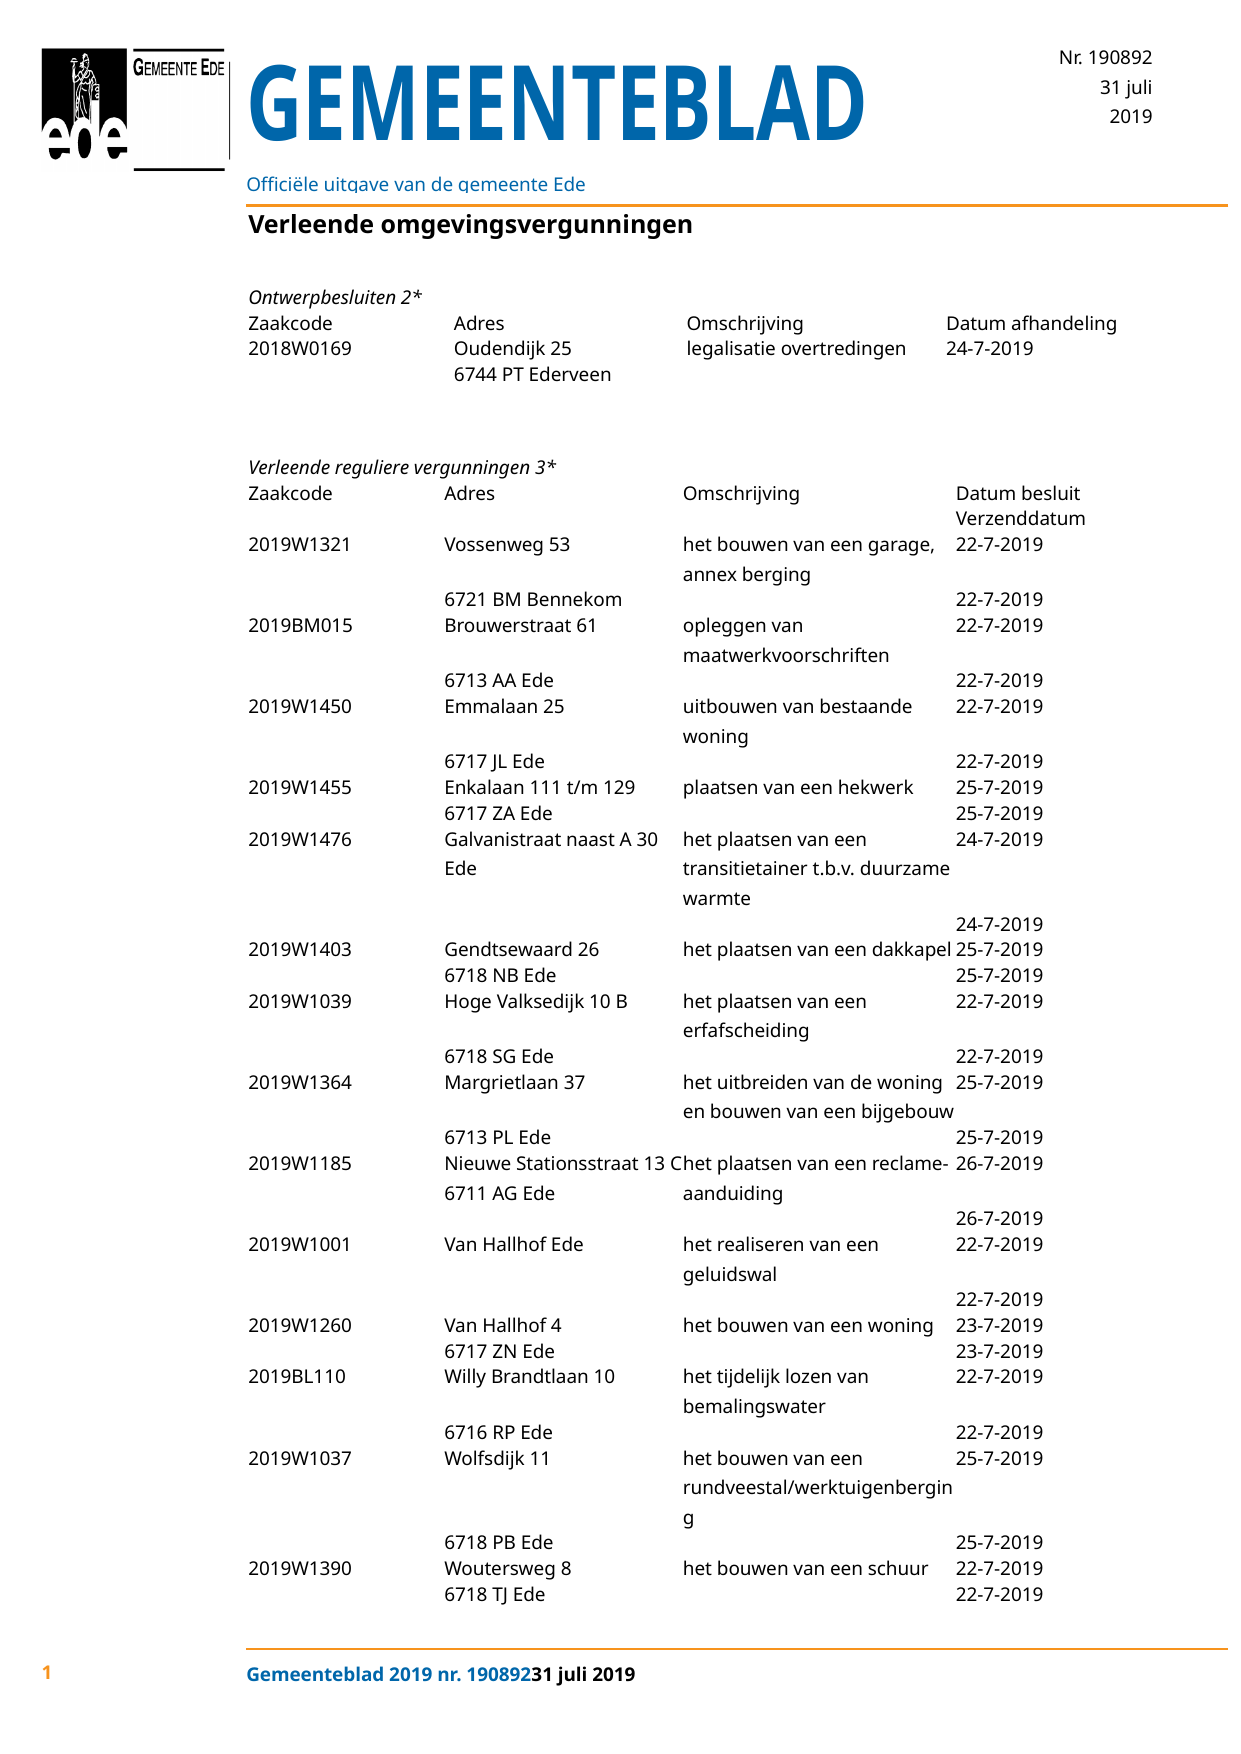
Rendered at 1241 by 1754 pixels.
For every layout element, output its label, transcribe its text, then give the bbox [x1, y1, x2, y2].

table_cell [248, 506, 444, 531]
table_cell Vossenweg 53 [444, 531, 683, 587]
table_cell 2019W1321 [248, 531, 444, 587]
table_cell 24-7-2019 [956, 826, 1152, 911]
table_cell 2019BM015 [248, 613, 444, 668]
table_cell het plaatsen van een erfafscheiding [683, 988, 956, 1043]
table_cell het tijdelijk lozen van bemalingswater [683, 1364, 956, 1419]
table_header Zaakcode [248, 310, 454, 335]
table_cell [248, 1286, 444, 1312]
table_cell het plaatsen van een transitietainer t.b.v. duurzame warmte [683, 826, 956, 911]
table_cell het plaatsen van een dakkapel [683, 937, 956, 962]
table_cell [248, 749, 444, 774]
table_cell 6718 SG Ede [444, 1043, 683, 1069]
table_cell het plaatsen van een reclame-aanduiding [683, 1150, 956, 1205]
table_cell 6721 BM Bennekom [444, 587, 683, 612]
table_cell [444, 506, 683, 531]
table_cell [683, 1043, 956, 1069]
table_cell 25-7-2019 [956, 1069, 1152, 1124]
table_cell 22-7-2019 [956, 587, 1152, 612]
table_cell 24-7-2019 [956, 911, 1152, 937]
table_cell 26-7-2019 [956, 1205, 1152, 1231]
table_cell 2019W1476 [248, 826, 444, 911]
table_cell 25-7-2019 [956, 962, 1152, 988]
table_header Omschrijving [686, 310, 946, 335]
table_cell 23-7-2019 [956, 1338, 1152, 1364]
table_cell 6718 TJ Ede [444, 1581, 683, 1607]
table_header Datum besluit [956, 480, 1152, 506]
table_cell [248, 1530, 444, 1555]
table_cell [444, 911, 683, 937]
table_cell [683, 962, 956, 988]
table_cell 2019W1037 [248, 1445, 444, 1529]
table_cell [683, 1419, 956, 1445]
table_cell 25-7-2019 [956, 1124, 1152, 1150]
table_cell Verzenddatum [956, 506, 1152, 531]
table_cell 22-7-2019 [956, 1231, 1152, 1286]
table_cell Nieuwe Stationsstraat 13 C 6711 AG Ede [444, 1150, 683, 1205]
table_cell 22-7-2019 [956, 1419, 1152, 1445]
table_cell [248, 962, 444, 988]
table_cell 6713 PL Ede [444, 1124, 683, 1150]
table_cell 2019W1450 [248, 694, 444, 749]
table_cell 2019W1455 [248, 775, 444, 800]
picture [41, 47, 231, 172]
table_cell Willy Brandtlaan 10 [444, 1364, 683, 1419]
table_cell [248, 1124, 444, 1150]
table_cell 2019W1001 [248, 1231, 444, 1286]
table_cell [444, 1286, 683, 1312]
table_cell Van Hallhof 4 [444, 1312, 683, 1338]
table_cell [683, 800, 956, 826]
table_cell [248, 1419, 444, 1445]
table_cell [248, 1338, 444, 1364]
table_cell Margrietlaan 37 [444, 1069, 683, 1124]
table_cell Emmalaan 25 [444, 694, 683, 749]
table_cell het bouwen van een woning [683, 1312, 956, 1338]
table_cell het bouwen van een schuur [683, 1555, 956, 1581]
table_cell 6718 PB Ede [444, 1530, 683, 1555]
table_cell Galvanistraat naast A 30 Ede [444, 826, 683, 911]
table_cell [248, 1581, 444, 1607]
table_cell [248, 1205, 444, 1231]
table_cell [683, 749, 956, 774]
table_cell 2019W1364 [248, 1069, 444, 1124]
table_cell 6713 AA Ede [444, 668, 683, 693]
table_cell [248, 361, 454, 387]
table_cell 2019W1185 [248, 1150, 444, 1205]
table_cell 22-7-2019 [956, 1555, 1152, 1581]
table_cell [686, 361, 946, 387]
table_cell [248, 668, 444, 693]
table_cell Van Hallhof Ede [444, 1231, 683, 1286]
table_cell Brouwerstraat 61 [444, 613, 683, 668]
table_cell [444, 1205, 683, 1231]
table_cell 22-7-2019 [956, 1286, 1152, 1312]
table_cell [683, 587, 956, 612]
table_header Zaakcode [248, 480, 444, 506]
table_cell Gendtsewaard 26 [444, 937, 683, 962]
table_cell 25-7-2019 [956, 775, 1152, 800]
table_cell 2019W1260 [248, 1312, 444, 1338]
table_cell 6744 PT Ederveen [454, 361, 686, 387]
table_cell [248, 1043, 444, 1069]
table_cell 24-7-2019 [946, 335, 1152, 361]
text Verleende omgevingsvergunningen [248, 207, 1152, 241]
table_cell [683, 1338, 956, 1364]
table_cell uitbouwen van bestaande woning [683, 694, 956, 749]
table_cell Wolfsdijk 11 [444, 1445, 683, 1529]
table_cell [683, 1286, 956, 1312]
table_header Adres [454, 310, 686, 335]
table_cell het uitbreiden van de woning en bouwen van een bijgebouw [683, 1069, 956, 1124]
table_cell plaatsen van een hekwerk [683, 775, 956, 800]
table_cell 25-7-2019 [956, 1445, 1152, 1529]
table_cell 25-7-2019 [956, 1530, 1152, 1555]
table_cell 22-7-2019 [956, 1043, 1152, 1069]
table_cell Woutersweg 8 [444, 1555, 683, 1581]
table_cell 6717 JL Ede [444, 749, 683, 774]
table_cell 22-7-2019 [956, 749, 1152, 774]
table_cell 2019BL110 [248, 1364, 444, 1419]
table_cell 25-7-2019 [956, 937, 1152, 962]
table_cell 22-7-2019 [956, 531, 1152, 587]
table_cell 22-7-2019 [956, 668, 1152, 693]
text Verleende reguliere vergunningen 3* [248, 454, 1152, 480]
table_cell [248, 800, 444, 826]
table_cell Enkalaan 111 t/m 129 [444, 775, 683, 800]
table_cell 26-7-2019 [956, 1150, 1152, 1205]
table_cell 22-7-2019 [956, 694, 1152, 749]
table_cell 22-7-2019 [956, 1364, 1152, 1419]
table_cell [683, 1205, 956, 1231]
table_cell [683, 911, 956, 937]
text Ontwerpbesluiten 2* [248, 284, 1152, 309]
table_header Omschrijving [683, 480, 956, 506]
table_cell opleggen van maatwerkvoorschriften [683, 613, 956, 668]
table_cell legalisatie overtredingen [686, 335, 946, 361]
table_cell [683, 1124, 956, 1150]
table_cell [248, 587, 444, 612]
table_cell 2019W1403 [248, 937, 444, 962]
table_cell 2019W1390 [248, 1555, 444, 1581]
table_cell het bouwen van een rundveestal/werktuigenberging [683, 1445, 956, 1529]
table_cell [683, 506, 956, 531]
table_cell Hoge Valksedijk 10 B [444, 988, 683, 1043]
table_cell [683, 1581, 956, 1607]
table_header Datum afhandeling [946, 310, 1152, 335]
table_cell het realiseren van een geluidswal [683, 1231, 956, 1286]
table_cell [248, 911, 444, 937]
table_cell 22-7-2019 [956, 988, 1152, 1043]
table_cell 6717 ZA Ede [444, 800, 683, 826]
table_cell [946, 361, 1152, 387]
table_cell 2018W0169 [248, 335, 454, 361]
table_cell het bouwen van een garage, annex berging [683, 531, 956, 587]
table_header Adres [444, 480, 683, 506]
table_cell 22-7-2019 [956, 1581, 1152, 1607]
table_cell [683, 1530, 956, 1555]
table_cell 6717 ZN Ede [444, 1338, 683, 1364]
table_cell 23-7-2019 [956, 1312, 1152, 1338]
table_cell 6718 NB Ede [444, 962, 683, 988]
table_cell 2019W1039 [248, 988, 444, 1043]
table_cell Oudendijk 25 [454, 335, 686, 361]
table_cell 22-7-2019 [956, 613, 1152, 668]
table_cell [683, 668, 956, 693]
table_cell 6716 RP Ede [444, 1419, 683, 1445]
table_cell 25-7-2019 [956, 800, 1152, 826]
